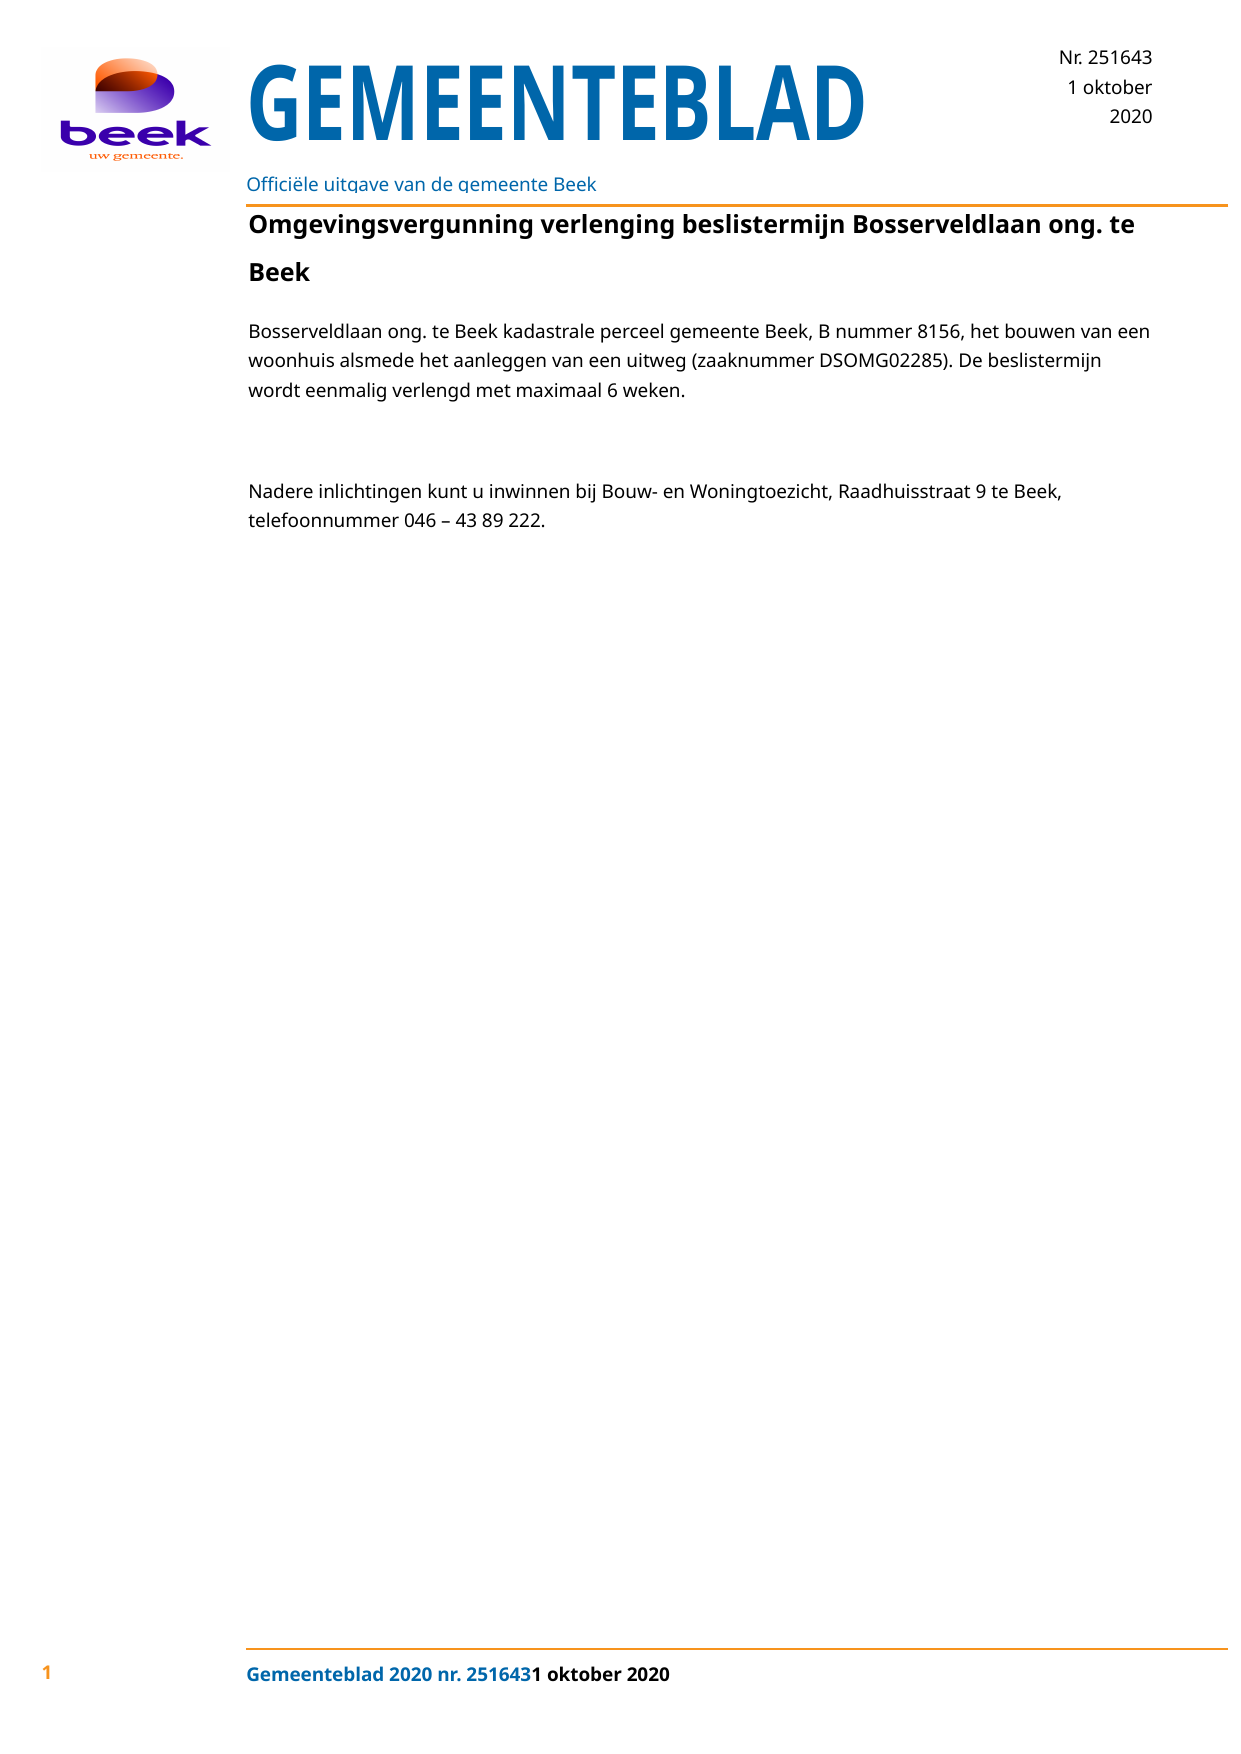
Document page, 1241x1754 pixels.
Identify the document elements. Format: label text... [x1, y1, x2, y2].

picture [41, 47, 231, 172]
text Bosserveldlaan ong. te Beek kadastrale perceel gemeente Beek, B nummer 8156, het bouwen van een woonhuis alsmede het aanleggen van een uitweg (zaaknummer DSOMG02285). De beslistermijn wordt eenmalig verlengd met maximaal 6 weken. [248, 318, 1152, 403]
text Omgevingsvergunning verlenging beslistermijn Bosserveldlaan ong. te Beek [248, 207, 1152, 288]
text Nadere inlichtingen kunt u inwinnen bij Bouw- en Woningtoezicht, Raadhuisstraat 9 te Beek, telefoonnummer 046 – 43 89 222. [248, 478, 1152, 533]
